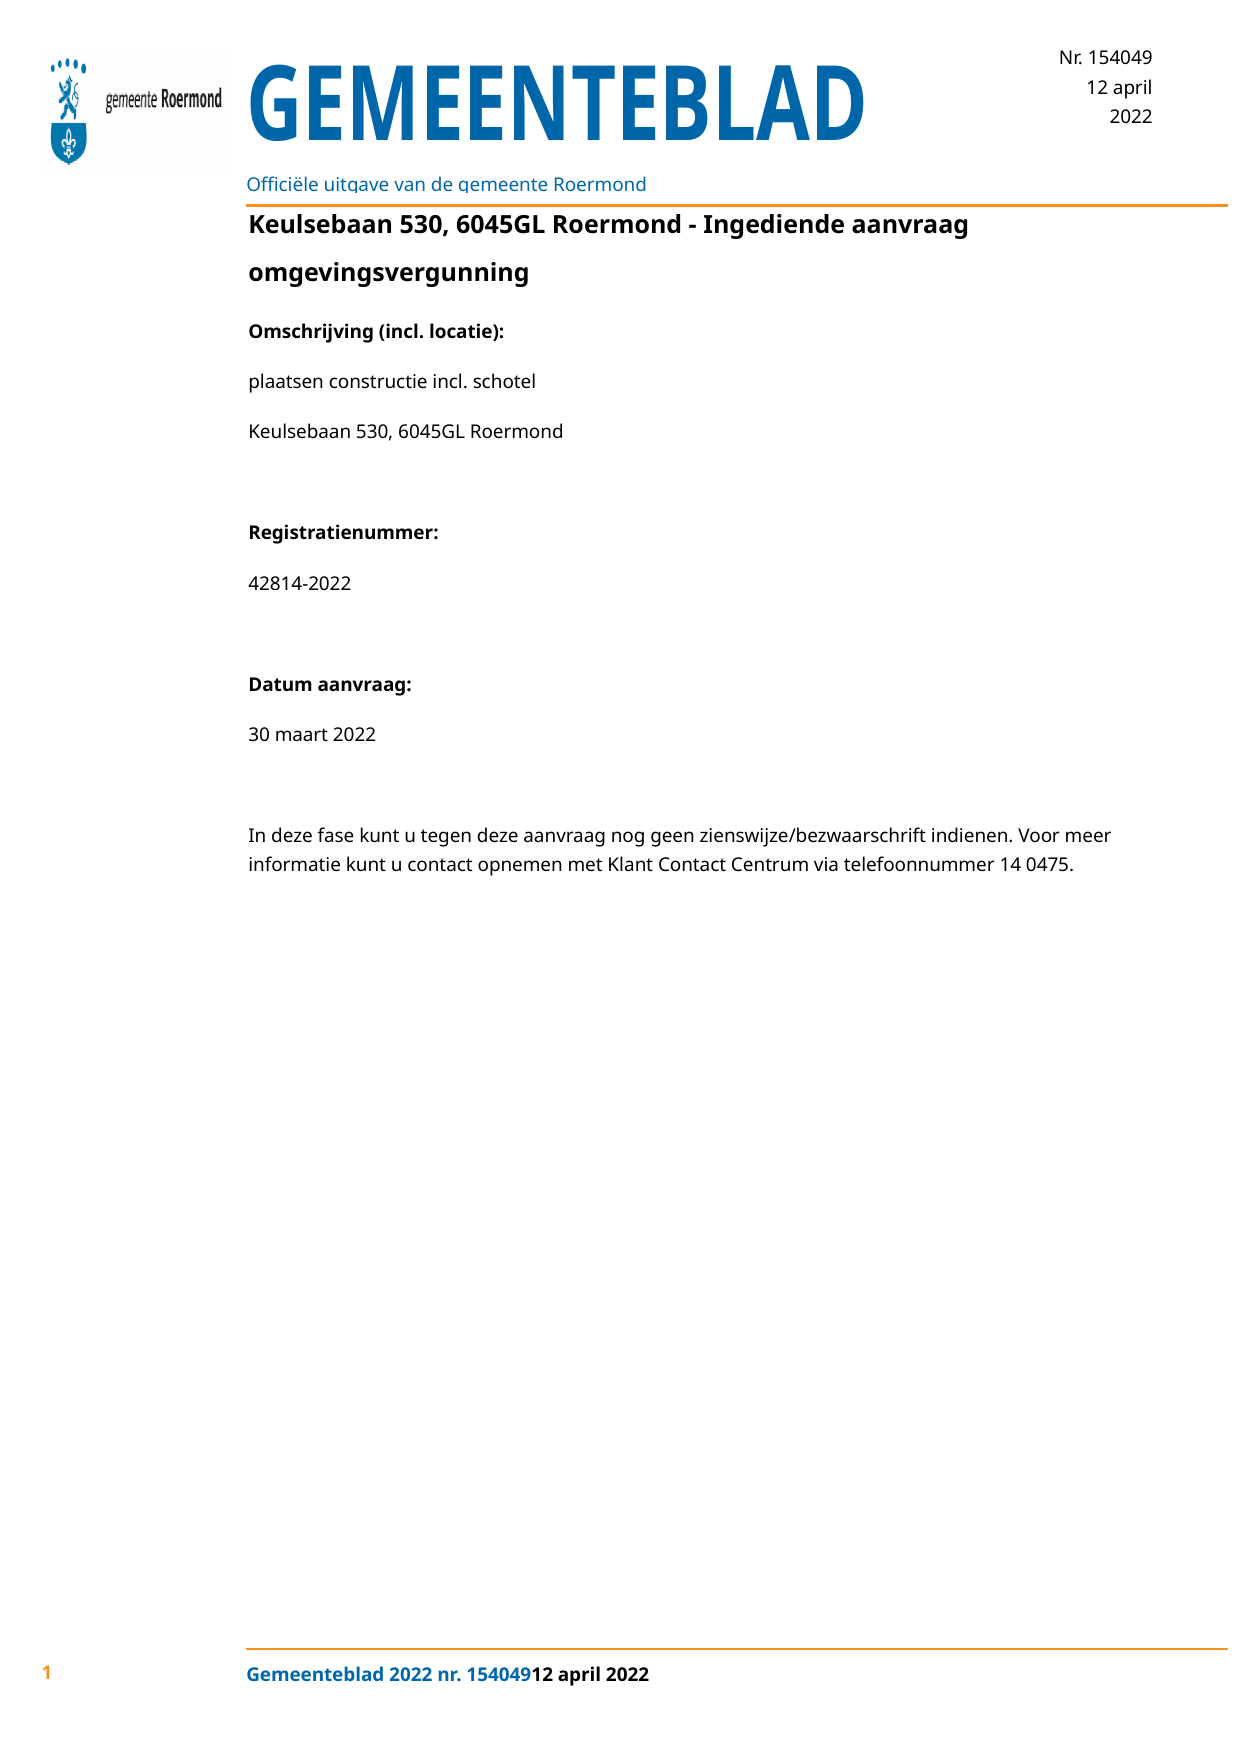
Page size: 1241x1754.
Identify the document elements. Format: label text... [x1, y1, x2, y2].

text Registratienummer: [248, 519, 1152, 545]
text In deze fase kunt u tegen deze aanvraag nog geen zienswijze/bezwaarschrift indienen. Voor meer informatie kunt u contact opnemen met Klant Contact Centrum via telefoonnummer 14 0475. [248, 822, 1152, 877]
text Omschrijving (incl. locatie): [248, 318, 1152, 344]
text Keulsebaan 530, 6045GL Roermond - Ingediende aanvraag omgevingsvergunning [248, 207, 1152, 288]
picture [41, 47, 231, 172]
text plaatsen constructie incl. schotel [248, 368, 1152, 394]
text Keulsebaan 530, 6045GL Roermond [248, 419, 1152, 444]
text Datum aanvraag: [248, 671, 1152, 697]
text 30 maart 2022 [248, 721, 1152, 747]
text 42814-2022 [248, 570, 1152, 596]
